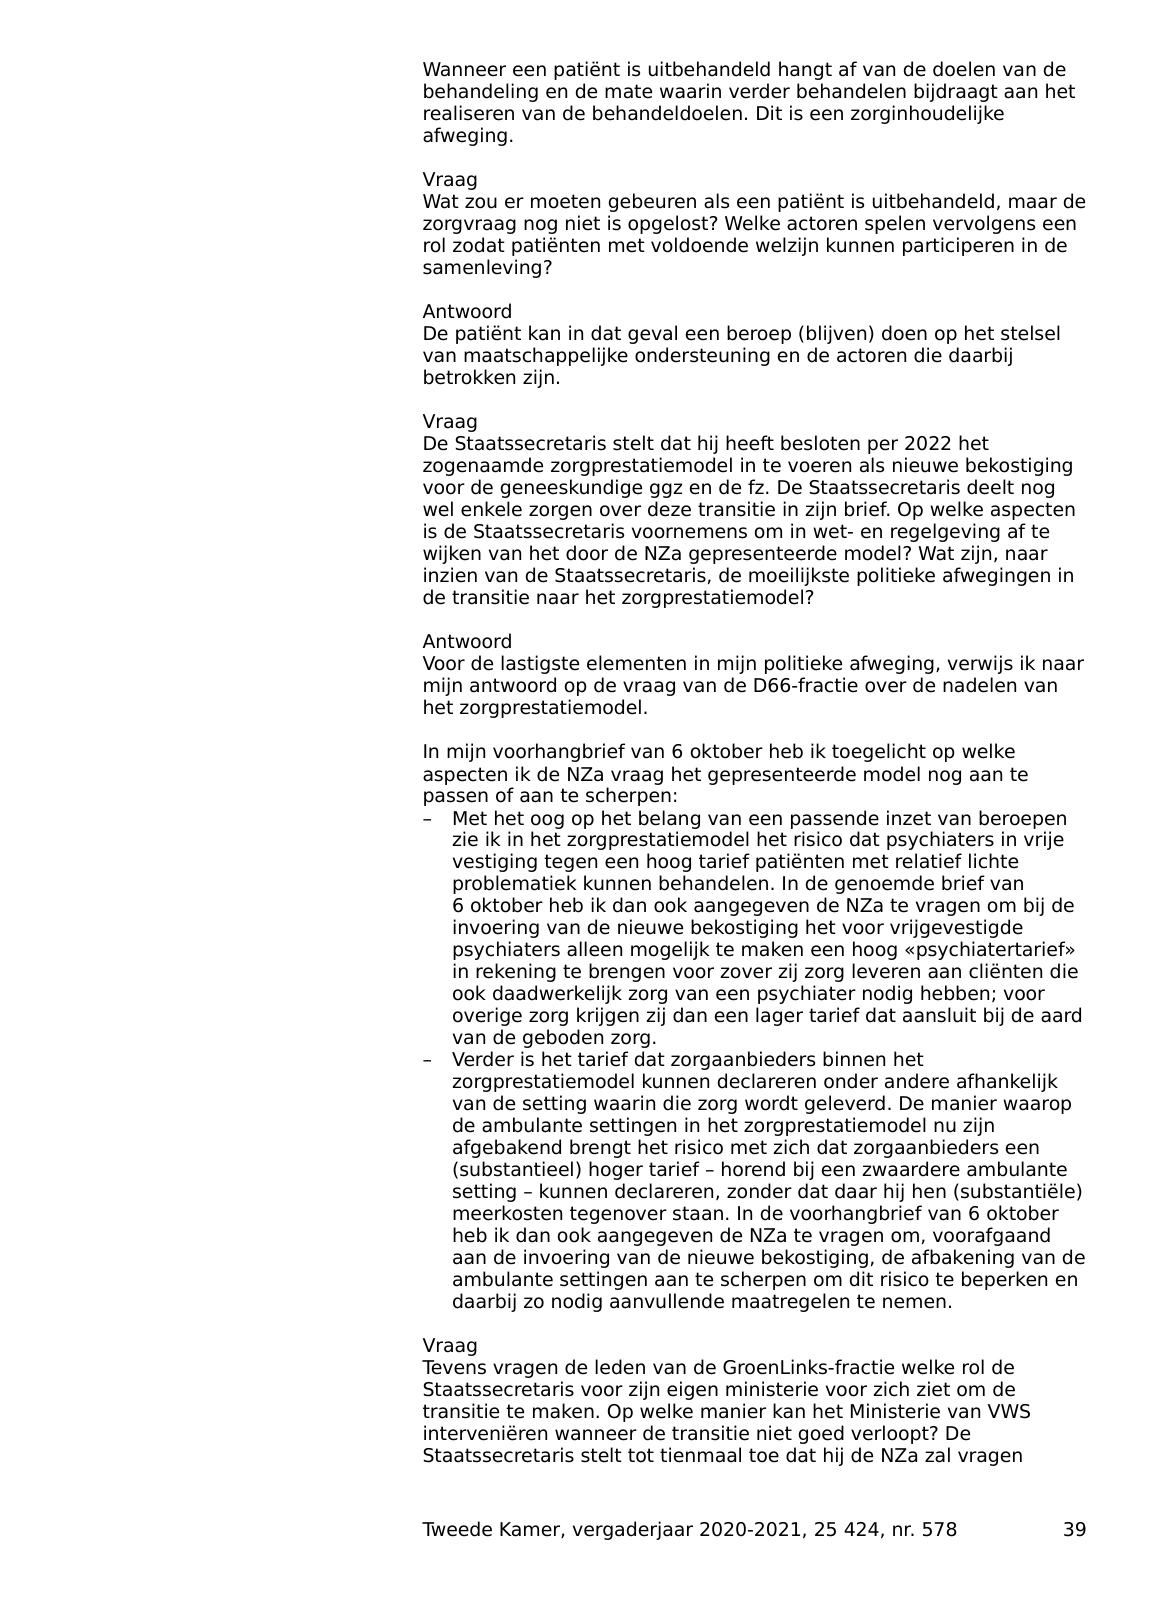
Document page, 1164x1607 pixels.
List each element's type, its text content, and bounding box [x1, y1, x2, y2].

text Voor de lastigste elementen in mijn politieke afweging, verwijs ik naar mijn antwoord op de vraag van de D66-fractie over de nadelen van het zorgprestatiemodel. [422, 653, 1087, 719]
text Vraag [422, 1335, 1087, 1357]
text Tevens vragen de leden van de GroenLinks-fractie welke rol de Staatssecretaris voor zijn eigen ministerie voor zich ziet om de transitie te maken. Op welke manier kan het Ministerie van VWS interveniëren wanneer de transitie niet goed verloopt? De Staatssecretaris stelt tot tienmaal toe dat hij de NZa zal vragen [422, 1357, 1087, 1467]
text In mijn voorhangbrief van 6 oktober heb ik toegelicht op welke aspecten ik de NZa vraag het gepresenteerde model nog aan te passen of aan te scherpen: [422, 741, 1087, 807]
text Vraag [422, 411, 1087, 433]
text Antwoord [422, 301, 1087, 323]
text – Met het oog op het belang van een passende inzet van beroepen zie ik in het zorgprestatiemodel het risico dat psychiaters in vrije vestiging tegen een hoog tarief patiënten met relatief lichte problematiek kunnen behandelen. In de genoemde brief van 6 oktober heb ik dan ook aangegeven de NZa te vragen om bij de invoering van de nieuwe bekostiging het voor vrijgevestigde psychiaters alleen mogelijk te maken een hoog «psychiatertarief» in rekening te brengen voor zover zij zorg leveren aan cliënten die ook daadwerkelijk zorg van een psychiater nodig hebben; voor overige zorg krijgen zij dan een lager tarief dat aansluit bij de aard van de geboden zorg. [422, 807, 1087, 1049]
text – Verder is het tarief dat zorgaanbieders binnen het zorgprestatiemodel kunnen declareren onder andere afhankelijk van de setting waarin die zorg wordt geleverd. De manier waarop de ambulante settingen in het zorgprestatiemodel nu zijn afgebakend brengt het risico met zich dat zorgaanbieders een (substantieel) hoger tarief – horend bij een zwaardere ambulante setting – kunnen declareren, zonder dat daar hij hen (substantiële) meerkosten tegenover staan. In de voorhangbrief van 6 oktober heb ik dan ook aangegeven de NZa te vragen om, voorafgaand aan de invoering van de nieuwe bekostiging, de afbakening van de ambulante settingen aan te scherpen om dit risico te beperken en daarbij zo nodig aanvullende maatregelen te nemen. [422, 1049, 1087, 1313]
text De patiënt kan in dat geval een beroep (blijven) doen op het stelsel van maatschappelijke ondersteuning en de actoren die daarbij betrokken zijn. [422, 323, 1087, 389]
text Wanneer een patiënt is uitbehandeld hangt af van de doelen van de behandeling en de mate waarin verder behandelen bijdraagt aan het realiseren van de behandeldoelen. Dit is een zorginhoudelijke afweging. [422, 59, 1087, 147]
text Wat zou er moeten gebeuren als een patiënt is uitbehandeld, maar de zorgvraag nog niet is opgelost? Welke actoren spelen vervolgens een rol zodat patiënten met voldoende welzijn kunnen participeren in de samenleving? [422, 191, 1087, 279]
text De Staatssecretaris stelt dat hij heeft besloten per 2022 het zogenaamde zorgprestatiemodel in te voeren als nieuwe bekostiging voor de geneeskundige ggz en de fz. De Staatssecretaris deelt nog wel enkele zorgen over deze transitie in zijn brief. Op welke aspecten is de Staatssecretaris voornemens om in wet- en regelgeving af te wijken van het door de NZa gepresenteerde model? Wat zijn, naar inzien van de Staatssecretaris, de moeilijkste politieke afwegingen in de transitie naar het zorgprestatiemodel? [422, 433, 1087, 609]
text Vraag [422, 169, 1087, 191]
text Antwoord [422, 631, 1087, 653]
